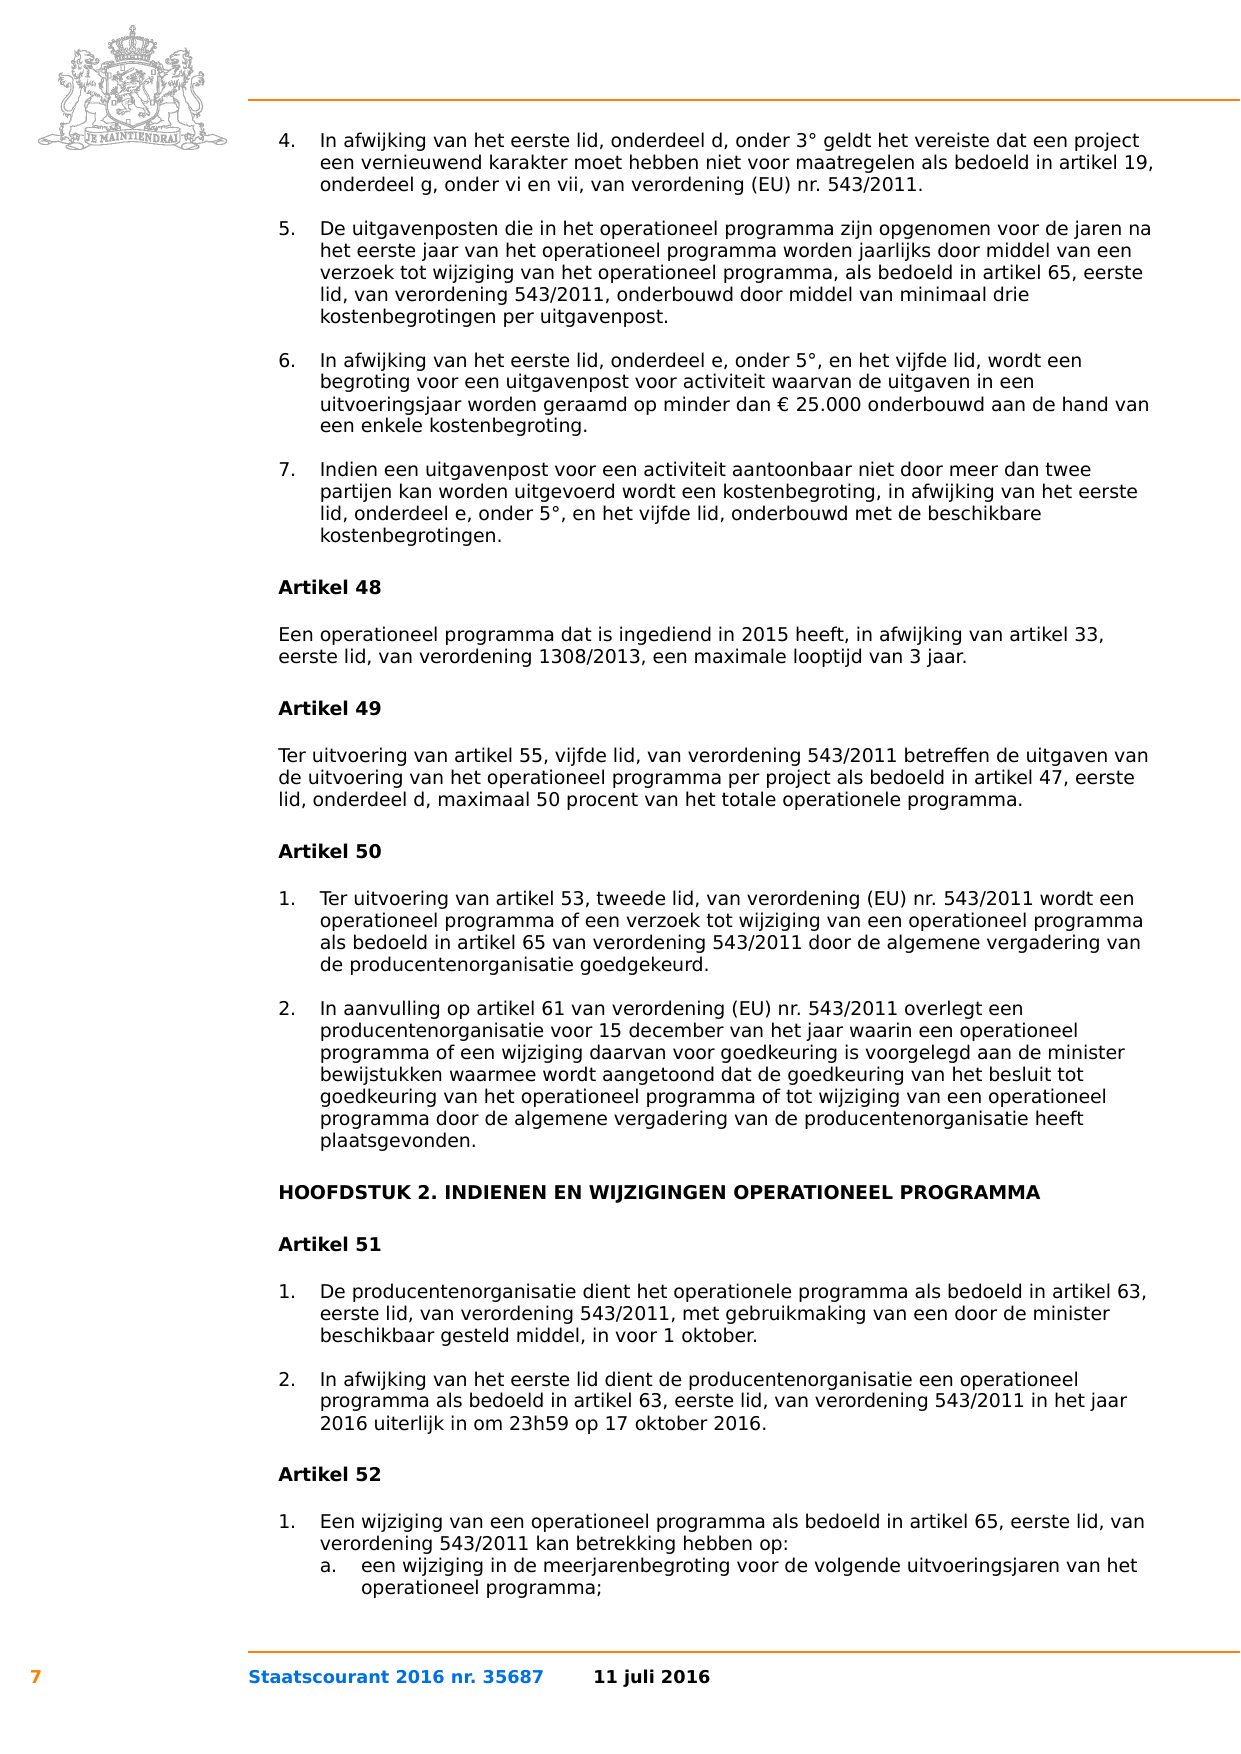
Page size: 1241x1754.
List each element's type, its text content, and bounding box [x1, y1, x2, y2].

subtitle HOOFDSTUK 2. INDIENEN EN WIJZIGINGEN OPERATIONEEL PROGRAMMA [278, 1182, 1163, 1204]
subtitle Artikel 50 [278, 841, 1163, 863]
text 4. In afwijking van het eerste lid, onderdeel d, onder 3° geldt het vereiste dat een project een vernieuwend karakter moet hebben niet voor maatregelen als bedoeld in artikel 19, onderdeel g, onder vi en vii, van verordening (EU) nr. 543/2011. [278, 130, 1163, 196]
text 6. In afwijking van het eerste lid, onderdeel e, onder 5°, en het vijfde lid, wordt een begroting voor een uitgavenpost voor activiteit waarvan de uitgaven in een uitvoeringsjaar worden geraamd op minder dan € 25.000 onderbouwd aan de hand van een enkele kostenbegroting. [278, 349, 1163, 437]
text 2. In aanvulling op artikel 61 van verordening (EU) nr. 543/2011 overlegt een producentenorganisatie voor 15 december van het jaar waarin een operationeel programma of een wijziging daarvan voor goedkeuring is voorgelegd aan de minister bewijstukken waarmee wordt aangetoond dat de goedkeuring van het besluit tot goedkeuring van het operationeel programma of tot wijziging van een operationeel programma door de algemene vergadering van de producentenorganisatie heeft plaatsgevonden. [278, 998, 1163, 1152]
subtitle Artikel 48 [278, 577, 1163, 599]
subtitle Artikel 51 [278, 1234, 1163, 1256]
text a. een wijziging in de meerjarenbegroting voor de volgende uitvoeringsjaren van het operationeel programma; [319, 1555, 1163, 1599]
subtitle Artikel 49 [278, 698, 1163, 720]
text 2. In afwijking van het eerste lid dient de producentenorganisatie een operationeel programma als bedoeld in artikel 63, eerste lid, van verordening 543/2011 in het jaar 2016 uiterlijk in om 23h59 op 17 oktober 2016. [278, 1368, 1163, 1434]
text Ter uitvoering van artikel 55, vijfde lid, van verordening 543/2011 betreffen de uitgaven van de uitvoering van het operationeel programma per project als bedoeld in artikel 47, eerste lid, onderdeel d, maximaal 50 procent van het totale operationele programma. [278, 745, 1163, 811]
text 5. De uitgavenposten die in het operationeel programma zijn opgenomen voor de jaren na het eerste jaar van het operationeel programma worden jaarlijks door middel van een verzoek tot wijziging van het operationeel programma, als bedoeld in artikel 65, eerste lid, van verordening 543/2011, onderbouwd door middel van minimaal drie kostenbegrotingen per uitgavenpost. [278, 218, 1163, 328]
text 1. De producentenorganisatie dient het operationele programma als bedoeld in artikel 63, eerste lid, van verordening 543/2011, met gebruikmaking van een door de minister beschikbaar gesteld middel, in voor 1 oktober. [278, 1281, 1163, 1347]
text 1. Een wijziging van een operationeel programma als bedoeld in artikel 65, eerste lid, van verordening 543/2011 kan betrekking hebben op: [278, 1511, 1163, 1555]
subtitle Artikel 52 [278, 1464, 1163, 1486]
text 1. Ter uitvoering van artikel 53, tweede lid, van verordening (EU) nr. 543/2011 wordt een operationeel programma of een verzoek tot wijziging van een operationeel programma als bedoeld in artikel 65 van verordening 543/2011 door de algemene vergadering van de producentenorganisatie goedgekeurd. [278, 888, 1163, 976]
text Een operationeel programma dat is ingediend in 2015 heeft, in afwijking van artikel 33, eerste lid, van verordening 1308/2013, een maximale looptijd van 3 jaar. [278, 624, 1163, 668]
text 7. Indien een uitgavenpost voor een activiteit aantoonbaar niet door meer dan twee partijen kan worden uitgevoerd wordt een kostenbegroting, in afwijking van het eerste lid, onderdeel e, onder 5°, en het vijfde lid, onderbouwd met de beschikbare kostenbegrotingen. [278, 459, 1163, 547]
picture [38, 25, 227, 150]
